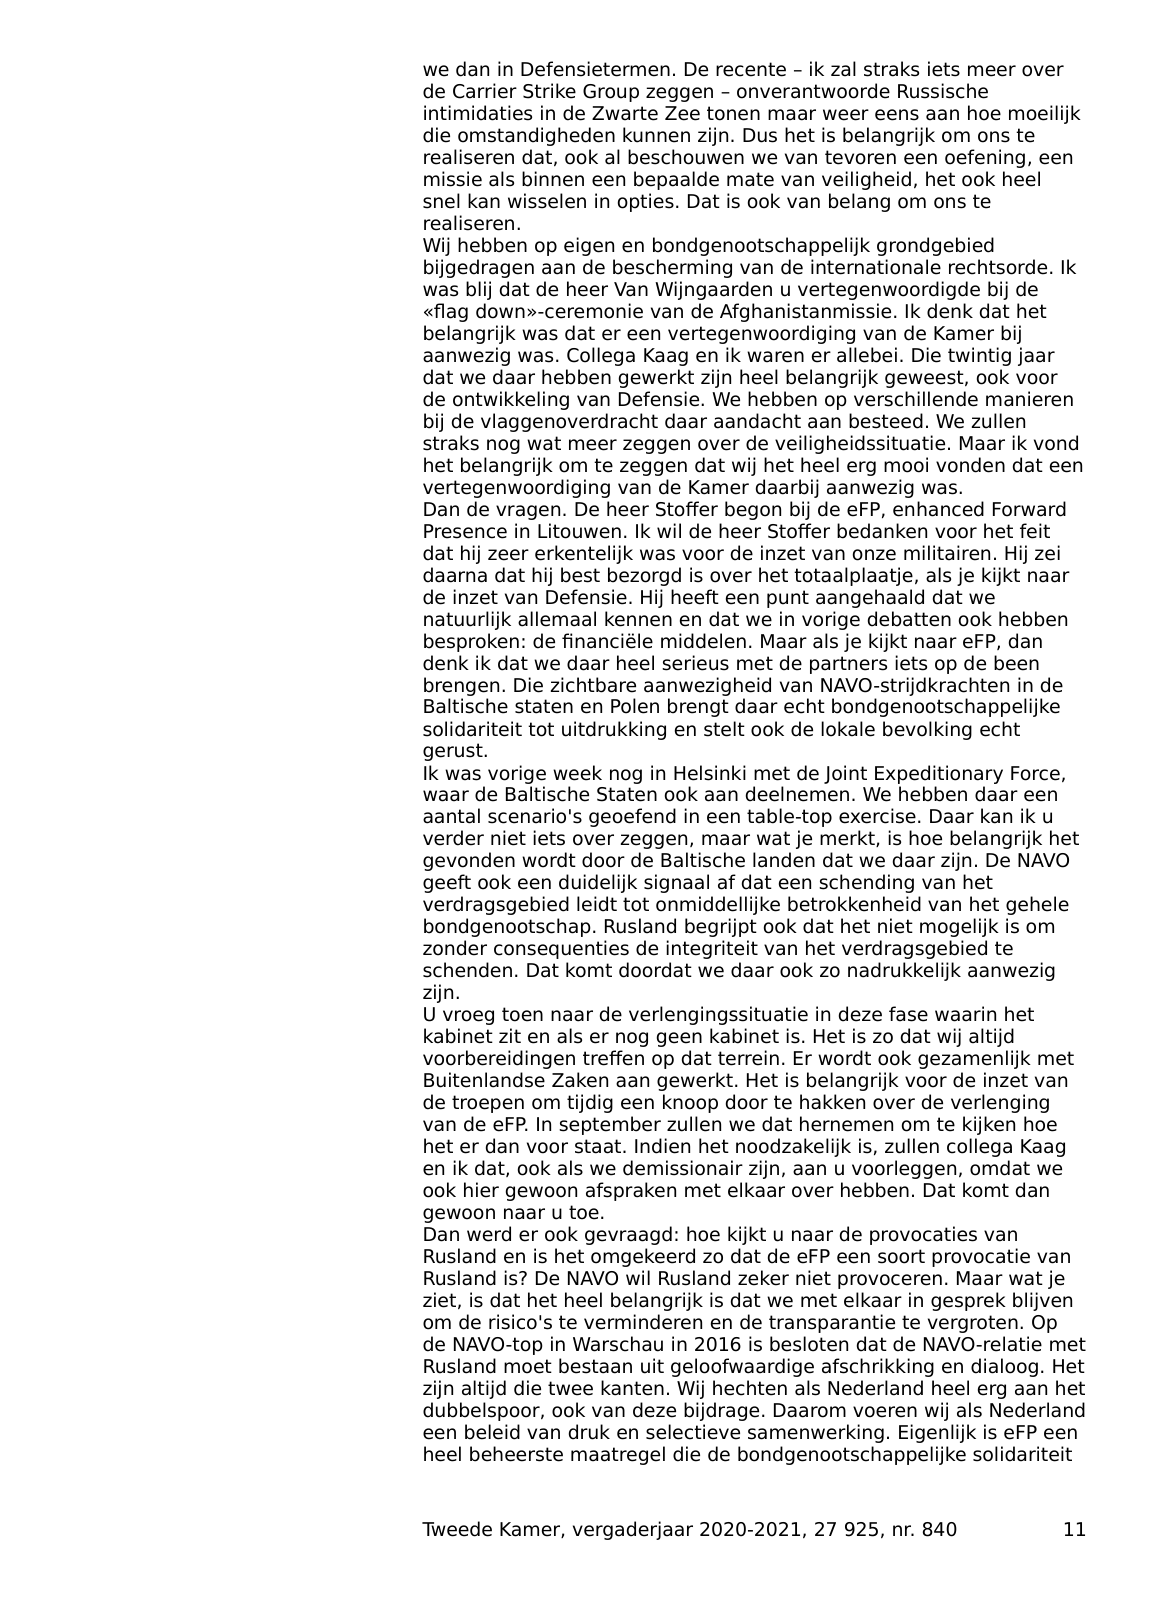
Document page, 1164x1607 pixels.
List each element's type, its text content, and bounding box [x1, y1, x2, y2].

text Ik was vorige week nog in Helsinki met de Joint Expeditionary Force, waar de Baltische Staten ook aan deelnemen. We hebben daar een aantal scenario's geoefend in een table-top exercise. Daar kan ik u verder niet iets over zeggen, maar wat je merkt, is hoe belangrijk het gevonden wordt door de Baltische landen dat we daar zijn. De NAVO geeft ook een duidelijk signaal af dat een schending van het verdragsgebied leidt tot onmiddellijke betrokkenheid van het gehele bondgenootschap. Rusland begrijpt ook dat het niet mogelijk is om zonder consequenties de integriteit van het verdragsgebied te schenden. Dat komt doordat we daar ook zo nadrukkelijk aanwezig zijn. [422, 762, 1087, 1004]
text Dan de vragen. De heer Stoffer begon bij de eFP, enhanced Forward Presence in Litouwen. Ik wil de heer Stoffer bedanken voor het feit dat hij zeer erkentelijk was voor de inzet van onze militairen. Hij zei daarna dat hij best bezorgd is over het totaalplaatje, als je kijkt naar de inzet van Defensie. Hij heeft een punt aangehaald dat we natuurlijk allemaal kennen en dat we in vorige debatten ook hebben besproken: de financiële middelen. Maar als je kijkt naar eFP, dan denk ik dat we daar heel serieus met de partners iets op de been brengen. Die zichtbare aanwezigheid van NAVO-strijdkrachten in de Baltische staten en Polen brengt daar echt bondgenootschappelijke solidariteit tot uitdrukking en stelt ook de lokale bevolking echt gerust. [422, 499, 1087, 762]
text Dan werd er ook gevraagd: hoe kijkt u naar de provocaties van Rusland en is het omgekeerd zo dat de eFP een soort provocatie van Rusland is? De NAVO wil Rusland zeker niet provoceren. Maar wat je ziet, is dat het heel belangrijk is dat we met elkaar in gesprek blijven om de risico's te verminderen en de transparantie te vergroten. Op de NAVO-top in Warschau in 2016 is besloten dat de NAVO-relatie met Rusland moet bestaan uit geloofwaardige afschrikking en dialoog. Het zijn altijd die twee kanten. Wij hechten als Nederland heel erg aan het dubbelspoor, ook van deze bijdrage. Daarom voeren wij als Nederland een beleid van druk en selectieve samenwerking. Eigenlijk is eFP een heel beheerste maatregel die de bondgenootschappelijke solidariteit [422, 1224, 1087, 1466]
text Wij hebben op eigen en bondgenootschappelijk grondgebied bijgedragen aan de bescherming van de internationale rechtsorde. Ik was blij dat de heer Van Wijngaarden u vertegenwoordigde bij de «flag down»-ceremonie van de Afghanistanmissie. Ik denk dat het belangrijk was dat er een vertegenwoordiging van de Kamer bij aanwezig was. Collega Kaag en ik waren er allebei. Die twintig jaar dat we daar hebben gewerkt zijn heel belangrijk geweest, ook voor de ontwikkeling van Defensie. We hebben op verschillende manieren bij de vlaggenoverdracht daar aandacht aan besteed. We zullen straks nog wat meer zeggen over de veiligheidssituatie. Maar ik vond het belangrijk om te zeggen dat wij het heel erg mooi vonden dat een vertegenwoordiging van de Kamer daarbij aanwezig was. [422, 235, 1087, 499]
text U vroeg toen naar de verlengingssituatie in deze fase waarin het kabinet zit en als er nog geen kabinet is. Het is zo dat wij altijd voorbereidingen treffen op dat terrein. Er wordt ook gezamenlijk met Buitenlandse Zaken aan gewerkt. Het is belangrijk voor de inzet van de troepen om tijdig een knoop door te hakken over de verlenging van de eFP. In september zullen we dat hernemen om te kijken hoe het er dan voor staat. Indien het noodzakelijk is, zullen collega Kaag en ik dat, ook als we demissionair zijn, aan u voorleggen, omdat we ook hier gewoon afspraken met elkaar over hebben. Dat komt dan gewoon naar u toe. [422, 1004, 1087, 1224]
text we dan in Defensietermen. De recente – ik zal straks iets meer over de Carrier Strike Group zeggen – onverantwoorde Russische intimidaties in de Zwarte Zee tonen maar weer eens aan hoe moeilijk die omstandigheden kunnen zijn. Dus het is belangrijk om ons te realiseren dat, ook al beschouwen we van tevoren een oefening, een missie als binnen een bepaalde mate van veiligheid, het ook heel snel kan wisselen in opties. Dat is ook van belang om ons te realiseren. [422, 59, 1087, 235]
